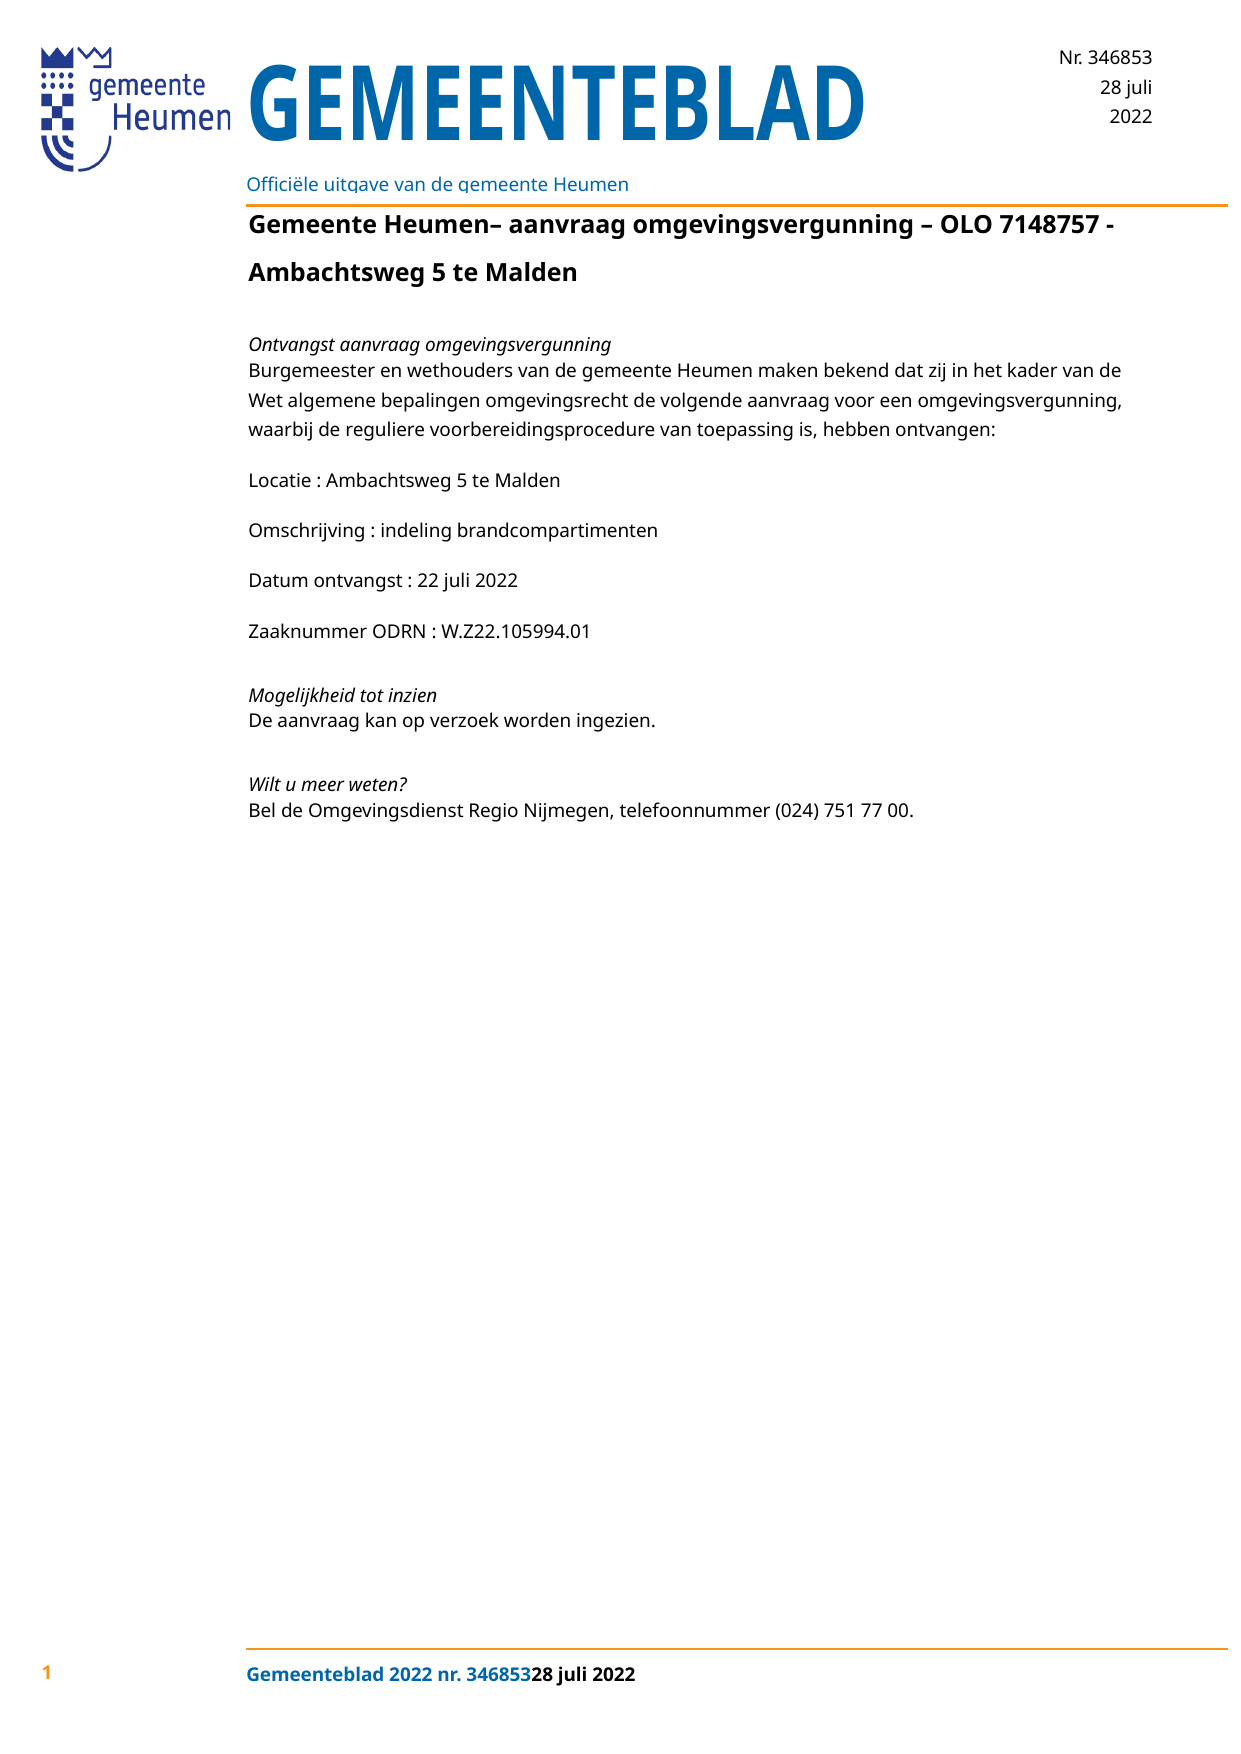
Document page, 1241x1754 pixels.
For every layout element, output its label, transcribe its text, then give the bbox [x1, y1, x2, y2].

text Bel de Omgevingsdienst Regio Nijmegen, telefoonnummer (024) 751 77 00. [248, 797, 1152, 823]
text De aanvraag kan op verzoek worden ingezien. [248, 708, 1152, 733]
text Wilt u meer weten? [248, 772, 1152, 797]
text Datum ontvangst : 22 juli 2022 [248, 568, 1152, 593]
text Ontvangst aanvraag omgevingsvergunning [248, 331, 1152, 357]
text Mogelijkheid tot inzien [248, 682, 1152, 708]
picture [41, 47, 231, 172]
text Burgemeester en wethouders van de gemeente Heumen maken bekend dat zij in het kader van de Wet algemene bepalingen omgevingsrecht de volgende aanvraag voor een omgevingsvergunning, waarbij de reguliere voorbereidingsprocedure van toepassing is, hebben ontvangen: [248, 357, 1152, 442]
text Omschrijving : indeling brandcompartimenten [248, 517, 1152, 543]
text Gemeente Heumen– aanvraag omgevingsvergunning – OLO 7148757 - Ambachtsweg 5 te Malden [248, 207, 1152, 288]
text Locatie : Ambachtsweg 5 te Malden [248, 467, 1152, 492]
text Zaaknummer ODRN : W.Z22.105994.01 [248, 618, 1152, 644]
